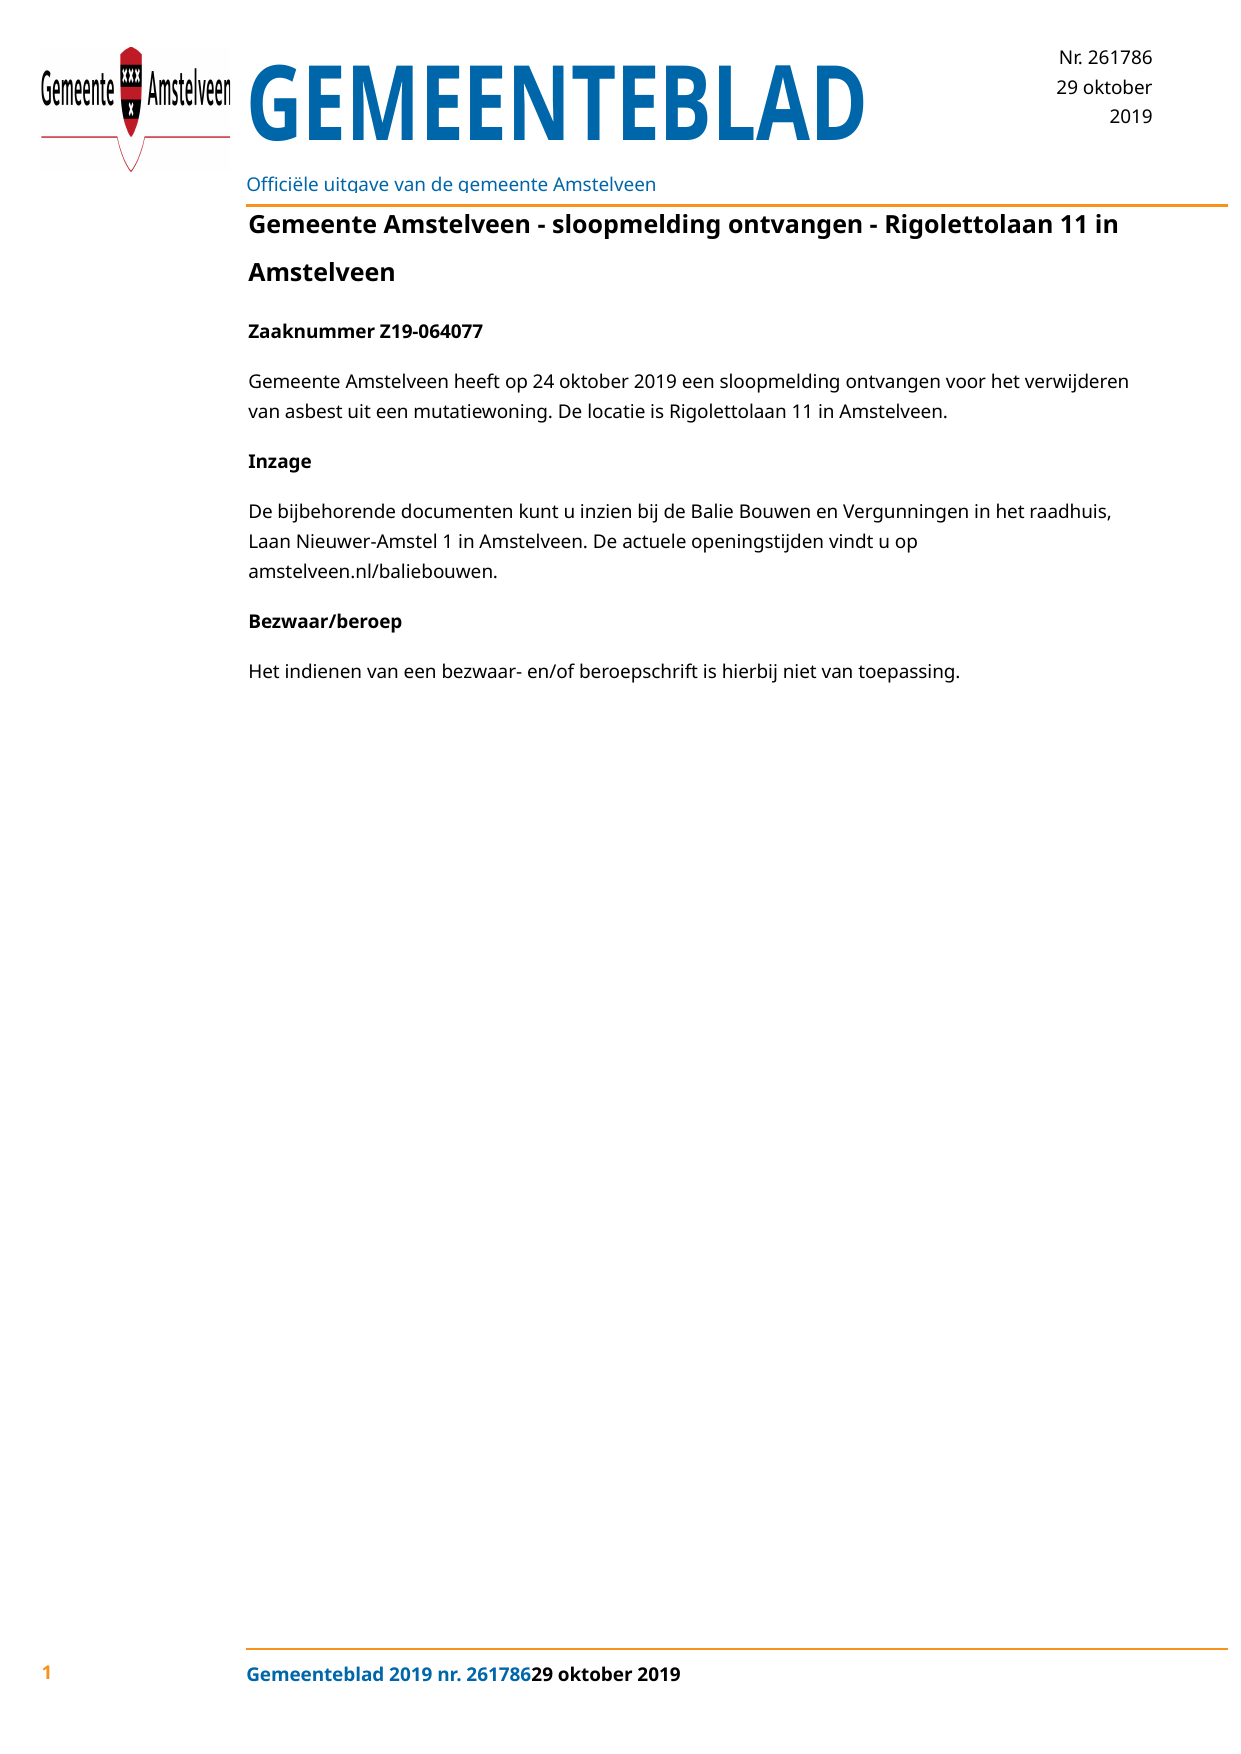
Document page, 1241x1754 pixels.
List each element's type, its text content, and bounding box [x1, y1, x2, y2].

text De bijbehorende documenten kunt u inzien bij de Balie Bouwen en Vergunningen in het raadhuis, Laan Nieuwer-Amstel 1 in Amstelveen. De actuele openingstijden vindt u op amstelveen.nl/baliebouwen. [248, 499, 1152, 584]
text Gemeente Amstelveen - sloopmelding ontvangen - Rigolettolaan 11 in Amstelveen [248, 207, 1152, 288]
text Bezwaar/beroep [248, 608, 1152, 634]
text Inzage [248, 448, 1152, 474]
text Zaaknummer Z19-064077 [248, 318, 1152, 344]
text Gemeente Amstelveen heeft op 24 oktober 2019 een sloopmelding ontvangen voor het verwijderen van asbest uit een mutatiewoning. De locatie is Rigolettolaan 11 in Amstelveen. [248, 368, 1152, 424]
picture [41, 47, 231, 172]
text Het indienen van een bezwaar- en/of beroepschrift is hierbij niet van toepassing. [248, 659, 1152, 684]
